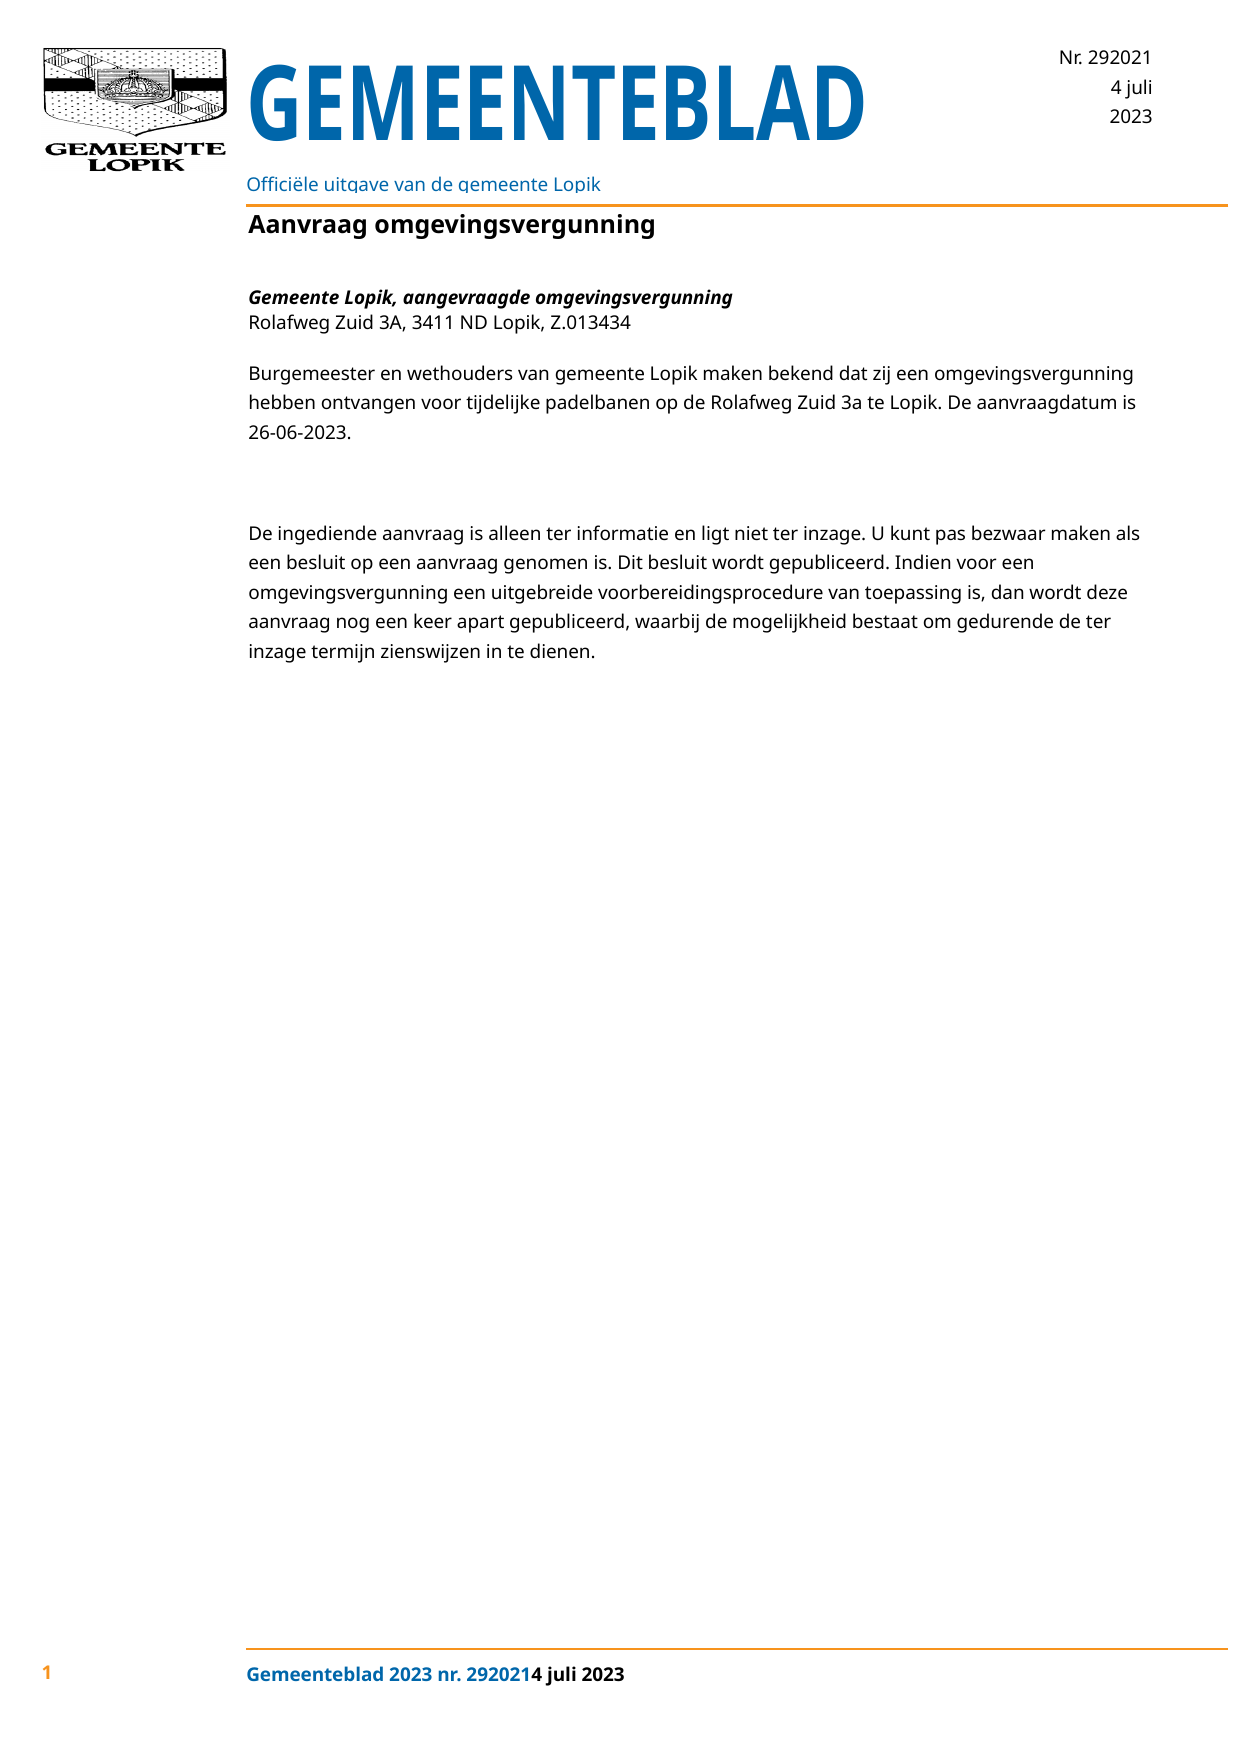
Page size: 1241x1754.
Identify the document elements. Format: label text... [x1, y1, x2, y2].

text Burgemeester en wethouders van gemeente Lopik maken bekend dat zij een omgevingsvergunning hebben ontvangen voor tijdelijke padelbanen op de Rolafweg Zuid 3a te Lopik. De aanvraagdatum is 26-06-2023. [248, 360, 1152, 445]
text Gemeente Lopik, aangevraagde omgevingsvergunning [248, 284, 1152, 309]
text De ingediende aanvraag is alleen ter informatie en ligt niet ter inzage. U kunt pas bezwaar maken als een besluit op een aanvraag genomen is. Dit besluit wordt gepubliceerd. Indien voor een omgevingsvergunning een uitgebreide voorbereidingsprocedure van toepassing is, dan wordt deze aanvraag nog een keer apart gepubliceerd, waarbij de mogelijkheid bestaat om gedurende de ter inzage termijn zienswijzen in te dienen. [248, 520, 1152, 664]
picture [41, 47, 231, 172]
text Aanvraag omgevingsvergunning [248, 207, 1152, 241]
text Rolafweg Zuid 3A, 3411 ND Lopik, Z.013434 [248, 309, 1152, 335]
